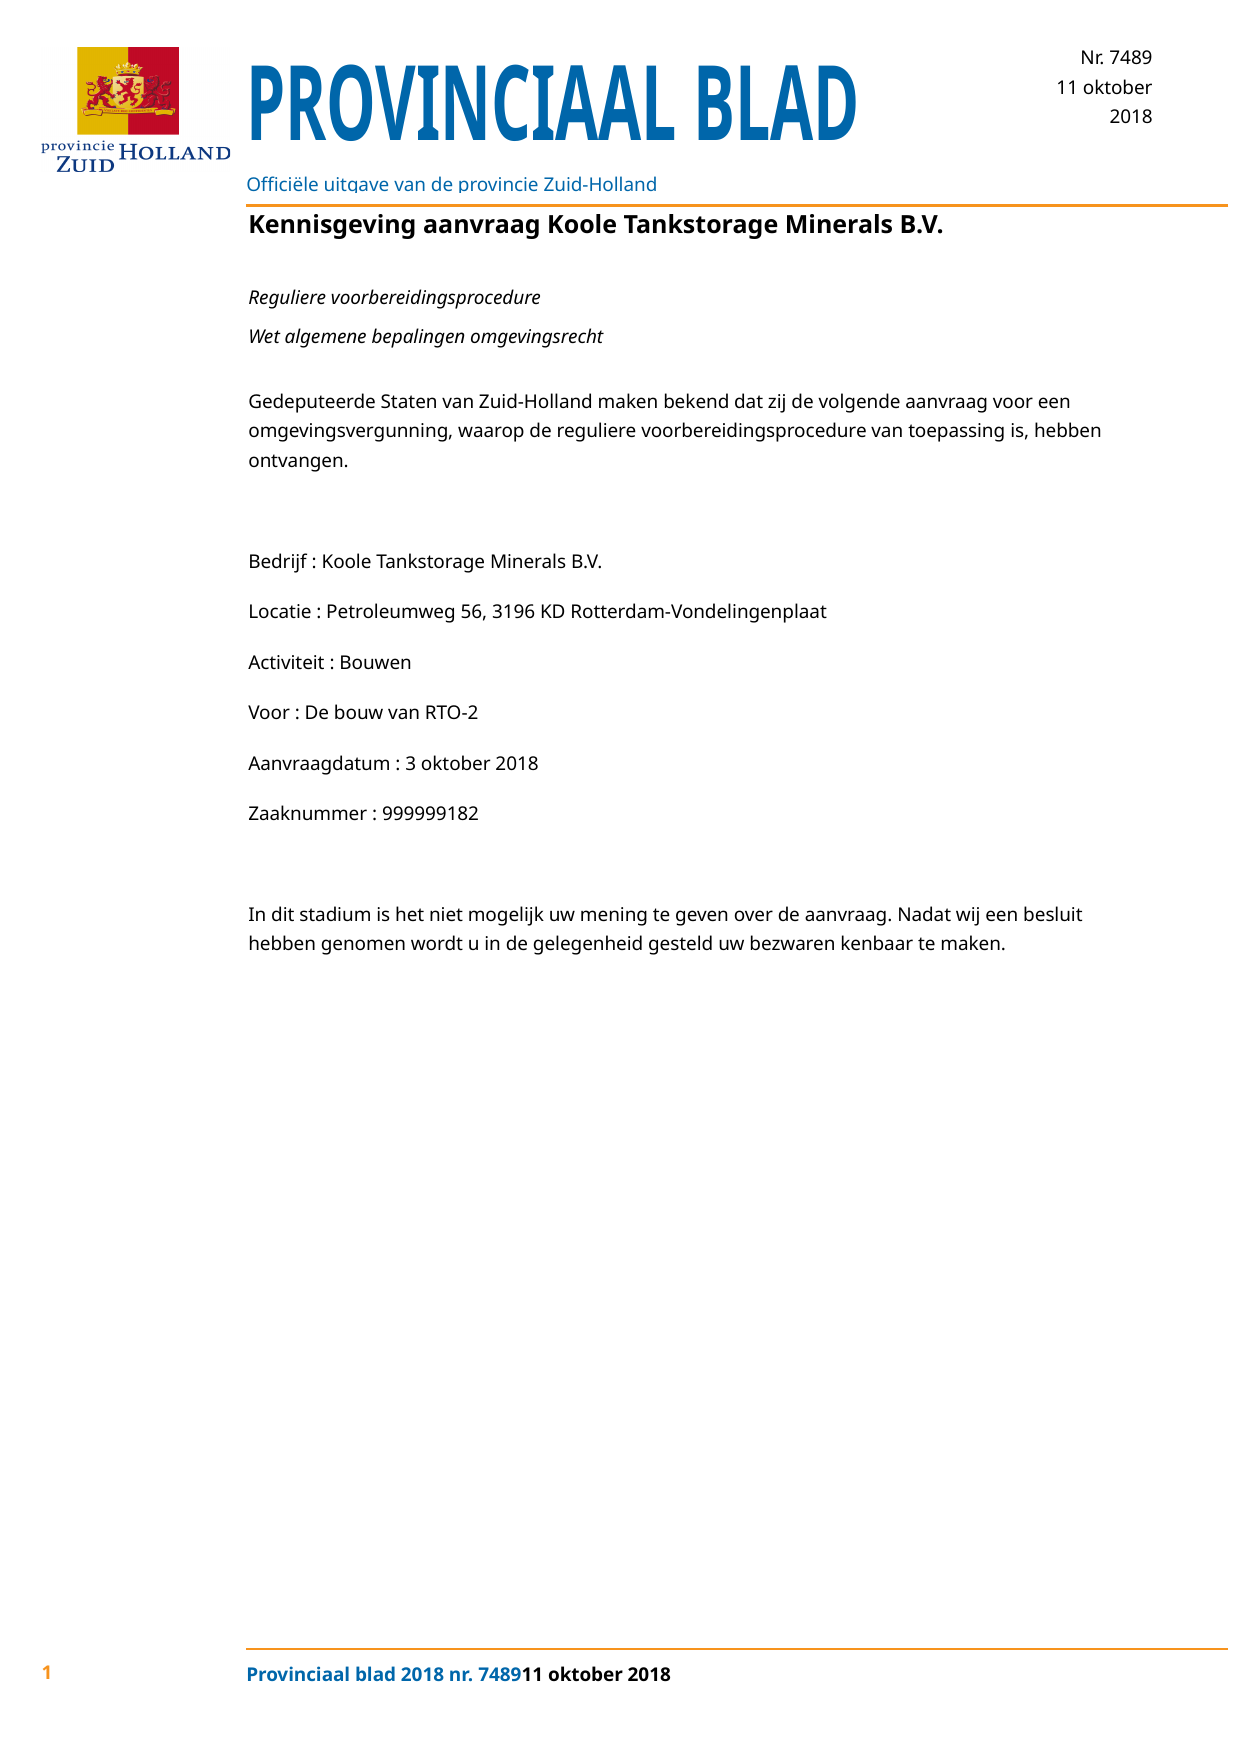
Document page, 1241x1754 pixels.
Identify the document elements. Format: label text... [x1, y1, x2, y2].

text Locatie : Petroleumweg 56, 3196 KD Rotterdam-Vondelingenplaat [248, 598, 1152, 624]
text Voor : De bouw van RTO-2 [248, 699, 1152, 725]
text Bedrijf : Koole Tankstorage Minerals B.V. [248, 548, 1152, 574]
text Zaaknummer : 999999182 [248, 800, 1152, 826]
text Reguliere voorbereidingsprocedure [248, 284, 1152, 309]
text Aanvraagdatum : 3 oktober 2018 [248, 750, 1152, 776]
text Activiteit : Bouwen [248, 649, 1152, 675]
text Wet algemene bepalingen omgevingsrecht [248, 323, 1152, 349]
text Kennisgeving aanvraag Koole Tankstorage Minerals B.V. [248, 207, 1152, 241]
text In dit stadium is het niet mogelijk uw mening te geven over de aanvraag. Nadat wij een besluit hebben genomen wordt u in de gelegenheid gesteld uw bezwaren kenbaar te maken. [248, 901, 1152, 956]
text Gedeputeerde Staten van Zuid-Holland maken bekend dat zij de volgende aanvraag voor een omgevingsvergunning, waarop de reguliere voorbereidingsprocedure van toepassing is, hebben ontvangen. [248, 388, 1152, 473]
picture [41, 47, 231, 172]
